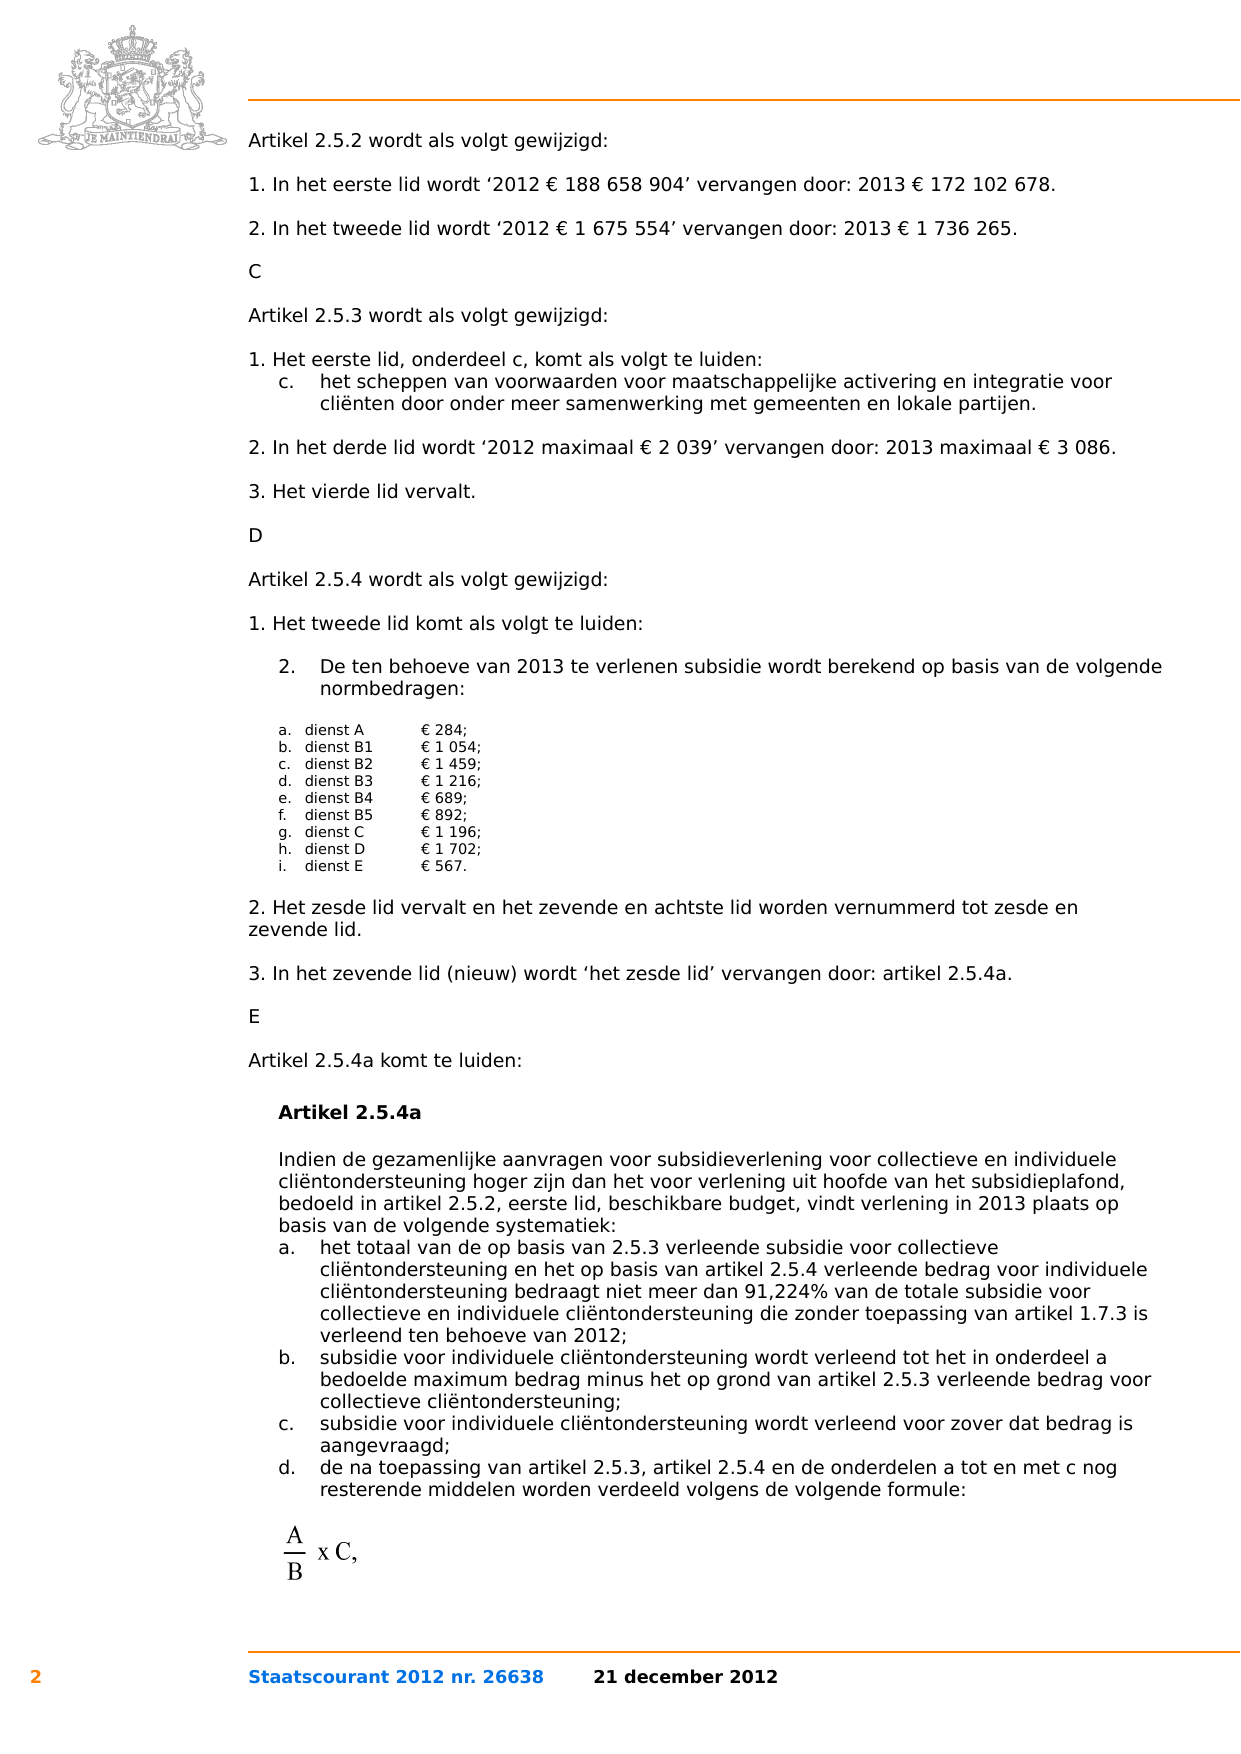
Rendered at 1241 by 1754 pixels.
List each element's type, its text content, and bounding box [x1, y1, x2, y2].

text 2. In het tweede lid wordt ‘2012 € 1 675 554’ vervangen door: 2013 € 1 736 265. [248, 218, 1163, 239]
subtitle Artikel 2.5.4a [278, 1102, 1163, 1124]
text 1. Het tweede lid komt als volgt te luiden: [248, 612, 1163, 634]
picture [38, 25, 227, 150]
text 2. In het derde lid wordt ‘2012 maximaal € 2 039’ vervangen door: 2013 maximaal € 3 086. [248, 437, 1163, 459]
text D [248, 525, 1163, 547]
table_cell dienst B2 [299, 756, 415, 773]
table_cell dienst B4 [299, 790, 415, 807]
table_cell h. [278, 841, 298, 858]
text 3. Het vierde lid vervalt. [248, 481, 1163, 503]
text c. het scheppen van voorwaarden voor maatschappelijke activering en integratie voor cliënten door onder meer samenwerking met gemeenten en lokale partijen. [278, 371, 1163, 415]
table_cell c. [278, 756, 298, 773]
table_cell i. [278, 858, 298, 875]
table_cell dienst B5 [299, 807, 415, 824]
table_cell € 689; [415, 790, 1163, 807]
table_cell € 1 054; [415, 739, 1163, 756]
table_cell € 892; [415, 807, 1163, 824]
table_cell dienst B3 [299, 773, 415, 790]
text a. het totaal van de op basis van 2.5.3 verleende subsidie voor collectieve cliëntondersteuning en het op basis van artikel 2.5.4 verleende bedrag voor individuele cliëntondersteuning bedraagt niet meer dan 91,224% van de totale subsidie voor collectieve en individuele cliëntondersteuning die zonder toepassing van artikel 1.7.3 is verleend ten behoeve van 2012; [278, 1237, 1163, 1347]
text 3. In het zevende lid (nieuw) wordt ‘het zesde lid’ vervangen door: artikel 2.5.4a. [248, 963, 1163, 984]
table_header a. [278, 722, 298, 739]
table_cell d. [278, 773, 298, 790]
table_cell dienst C [299, 824, 415, 841]
table_cell f. [278, 807, 298, 824]
text Artikel 2.5.3 wordt als volgt gewijzigd: [248, 305, 1163, 327]
table_cell € 1 196; [415, 824, 1163, 841]
table_cell dienst E [299, 858, 415, 875]
text E [248, 1006, 1163, 1028]
text Artikel 2.5.4 wordt als volgt gewijzigd: [248, 568, 1163, 591]
text d. de na toepassing van artikel 2.5.3, artikel 2.5.4 en de onderdelen a tot en met c nog resterende middelen worden verdeeld volgens de volgende formule: [278, 1457, 1163, 1501]
text b. subsidie voor individuele cliëntondersteuning wordt verleend tot het in onderdeel a bedoelde maximum bedrag minus het op grond van artikel 2.5.3 verleende bedrag voor collectieve cliëntondersteuning; [278, 1347, 1163, 1413]
text 2. Het zesde lid vervalt en het zevende en achtste lid worden vernummerd tot zesde en zevende lid. [248, 897, 1163, 941]
text c. subsidie voor individuele cliëntondersteuning wordt verleend voor zover dat bedrag is aangevraagd; [278, 1413, 1163, 1457]
picture [278, 1522, 361, 1582]
table_cell e. [278, 790, 298, 807]
table_cell € 1 702; [415, 841, 1163, 858]
table_header dienst A [299, 722, 415, 739]
table_cell € 567. [415, 858, 1163, 875]
text Indien de gezamenlijke aanvragen voor subsidieverlening voor collectieve en individuele cliëntondersteuning hoger zijn dan het voor verlening uit hoofde van het subsidieplafond, bedoeld in artikel 2.5.2, eerste lid, beschikbare budget, vindt verlening in 2013 plaats op basis van de volgende systematiek: [278, 1149, 1163, 1237]
text C [248, 261, 1163, 283]
table_cell dienst D [299, 841, 415, 858]
table_cell € 1 459; [415, 756, 1163, 773]
text 1. Het eerste lid, onderdeel c, komt als volgt te luiden: [248, 349, 1163, 371]
table_cell b. [278, 739, 298, 756]
text Artikel 2.5.4a komt te luiden: [248, 1050, 1163, 1072]
table_header € 284; [415, 722, 1163, 739]
text 1. In het eerste lid wordt ‘2012 € 188 658 904’ vervangen door: 2013 € 172 102 678. [248, 174, 1163, 196]
text Artikel 2.5.2 wordt als volgt gewijzigd: [248, 130, 1163, 152]
table_cell g. [278, 824, 298, 841]
text 2. De ten behoeve van 2013 te verlenen subsidie wordt berekend op basis van de volgende normbedragen: [278, 656, 1163, 700]
table_cell dienst B1 [299, 739, 415, 756]
table_cell € 1 216; [415, 773, 1163, 790]
